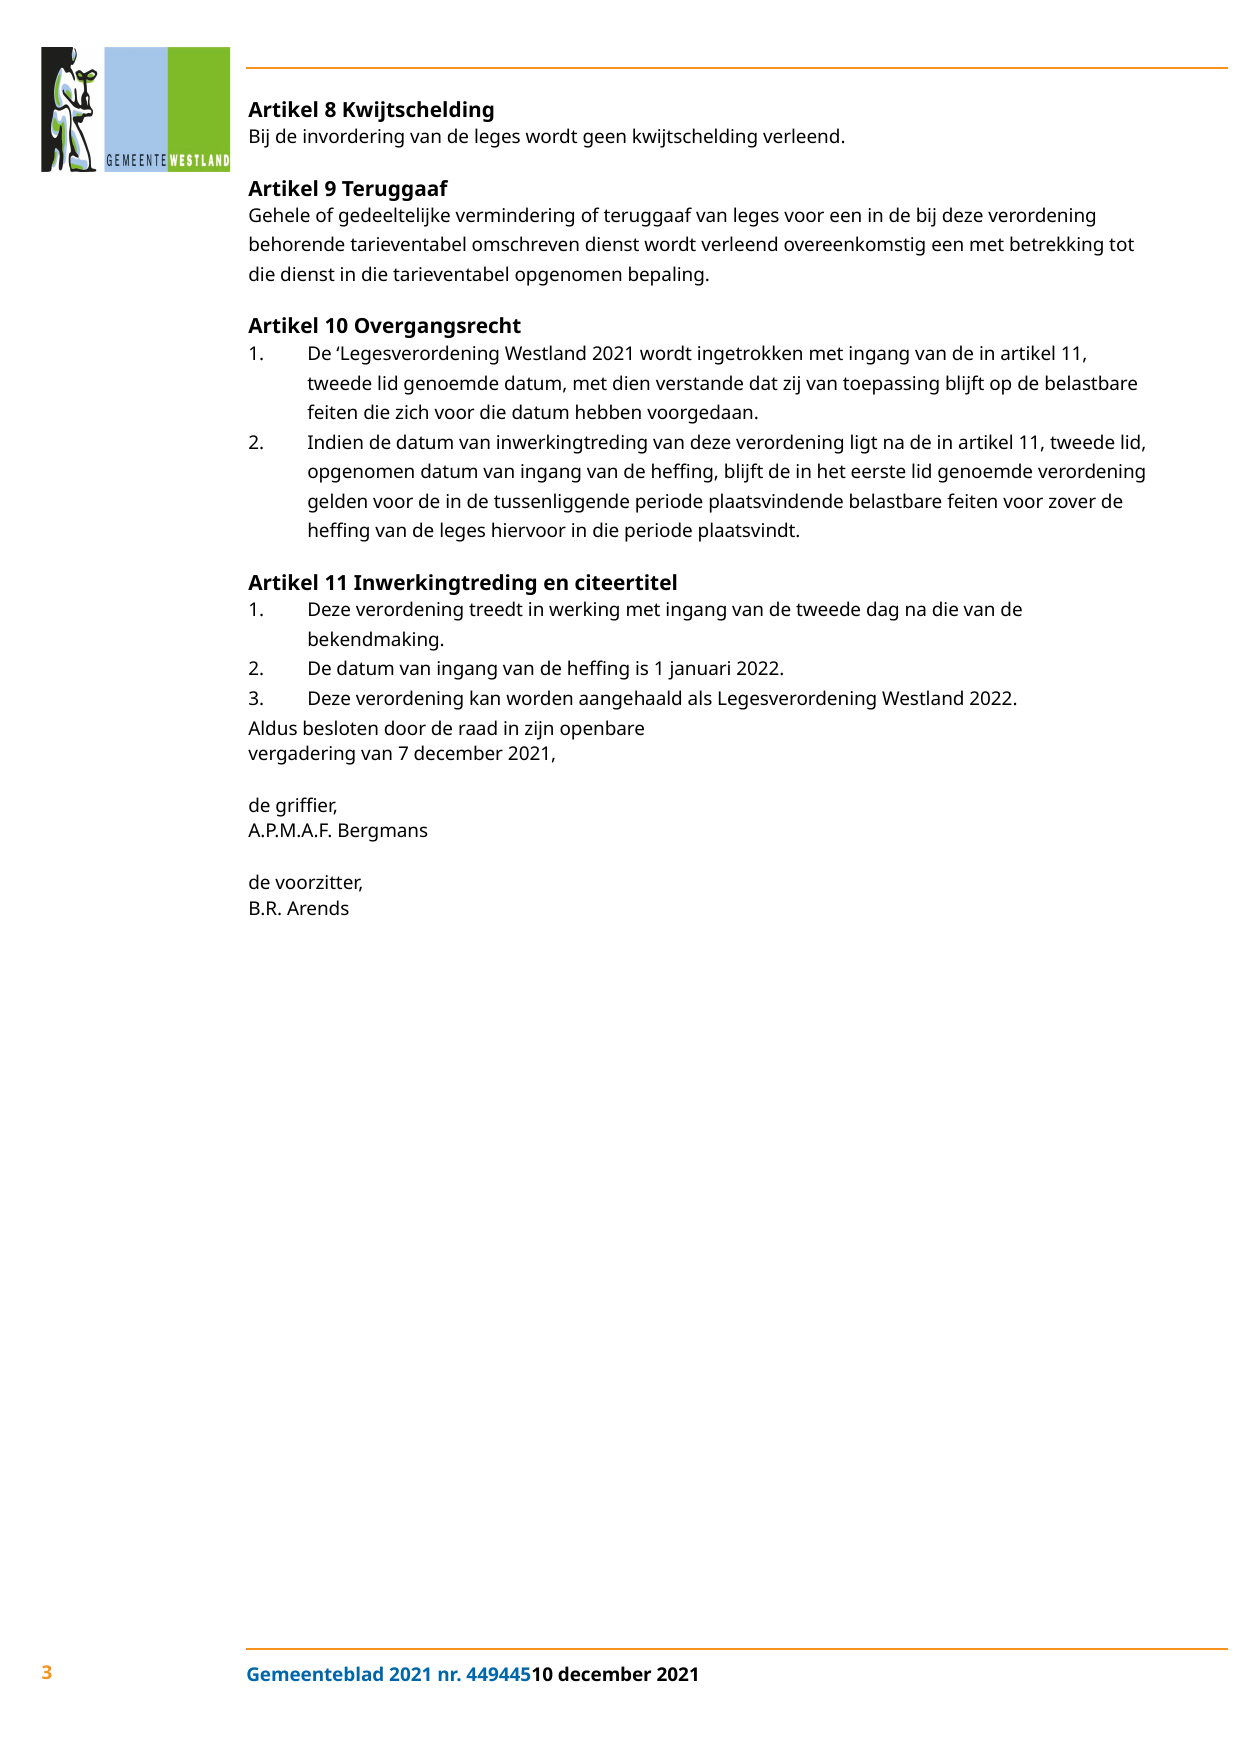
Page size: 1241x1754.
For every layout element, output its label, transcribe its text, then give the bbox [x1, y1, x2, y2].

list Deze verordening kan worden aangehaald als Legesverordening Westland 2022. [248, 685, 1152, 711]
text Artikel 8 Kwijtschelding [248, 95, 1152, 123]
picture [41, 47, 231, 172]
list Indien de datum van inwerkingtreding van deze verordening ligt na de in artikel 11, tweede lid, opgenomen datum van ingang van de heffing, blijft de in het eerste lid genoemde verordening gelden voor de in de tussenliggende periode plaatsvindende belastbare feiten voor zover de heffing van de leges hiervoor in die periode plaatsvindt. [248, 429, 1152, 543]
text Aldus besloten door de raad in zijn openbare [248, 715, 1152, 741]
text vergadering van 7 december 2021, [248, 741, 1152, 766]
list Deze verordening treedt in werking met ingang van de tweede dag na die van de bekendmaking. [248, 596, 1152, 652]
text Artikel 10 Overgangsrecht [248, 312, 1152, 340]
text B.R. Arends [248, 895, 1152, 921]
text de voorzitter, [248, 869, 1152, 895]
text Gehele of gedeeltelijke vermindering of teruggaaf van leges voor een in de bij deze verordening behorende tarieventabel omschreven dienst wordt verleend overeenkomstig een met betrekking tot die dienst in die tarieventabel opgenomen bepaling. [248, 202, 1152, 287]
text Artikel 11 Inwerkingtreding en citeertitel [248, 568, 1152, 596]
list De datum van ingang van de heffing is 1 januari 2022. [248, 656, 1152, 681]
text A.P.M.A.F. Bergmans [248, 818, 1152, 843]
list De ‘Legesverordening Westland 2021 wordt ingetrokken met ingang van de in artikel 11, tweede lid genoemde datum, met dien verstande dat zij van toepassing blijft op de belastbare feiten die zich voor die datum hebben voorgedaan. [248, 340, 1152, 425]
text Artikel 9 Teruggaaf [248, 174, 1152, 202]
text de griffier, [248, 792, 1152, 818]
text Bij de invordering van de leges wordt geen kwijtschelding verleend. [248, 123, 1152, 149]
